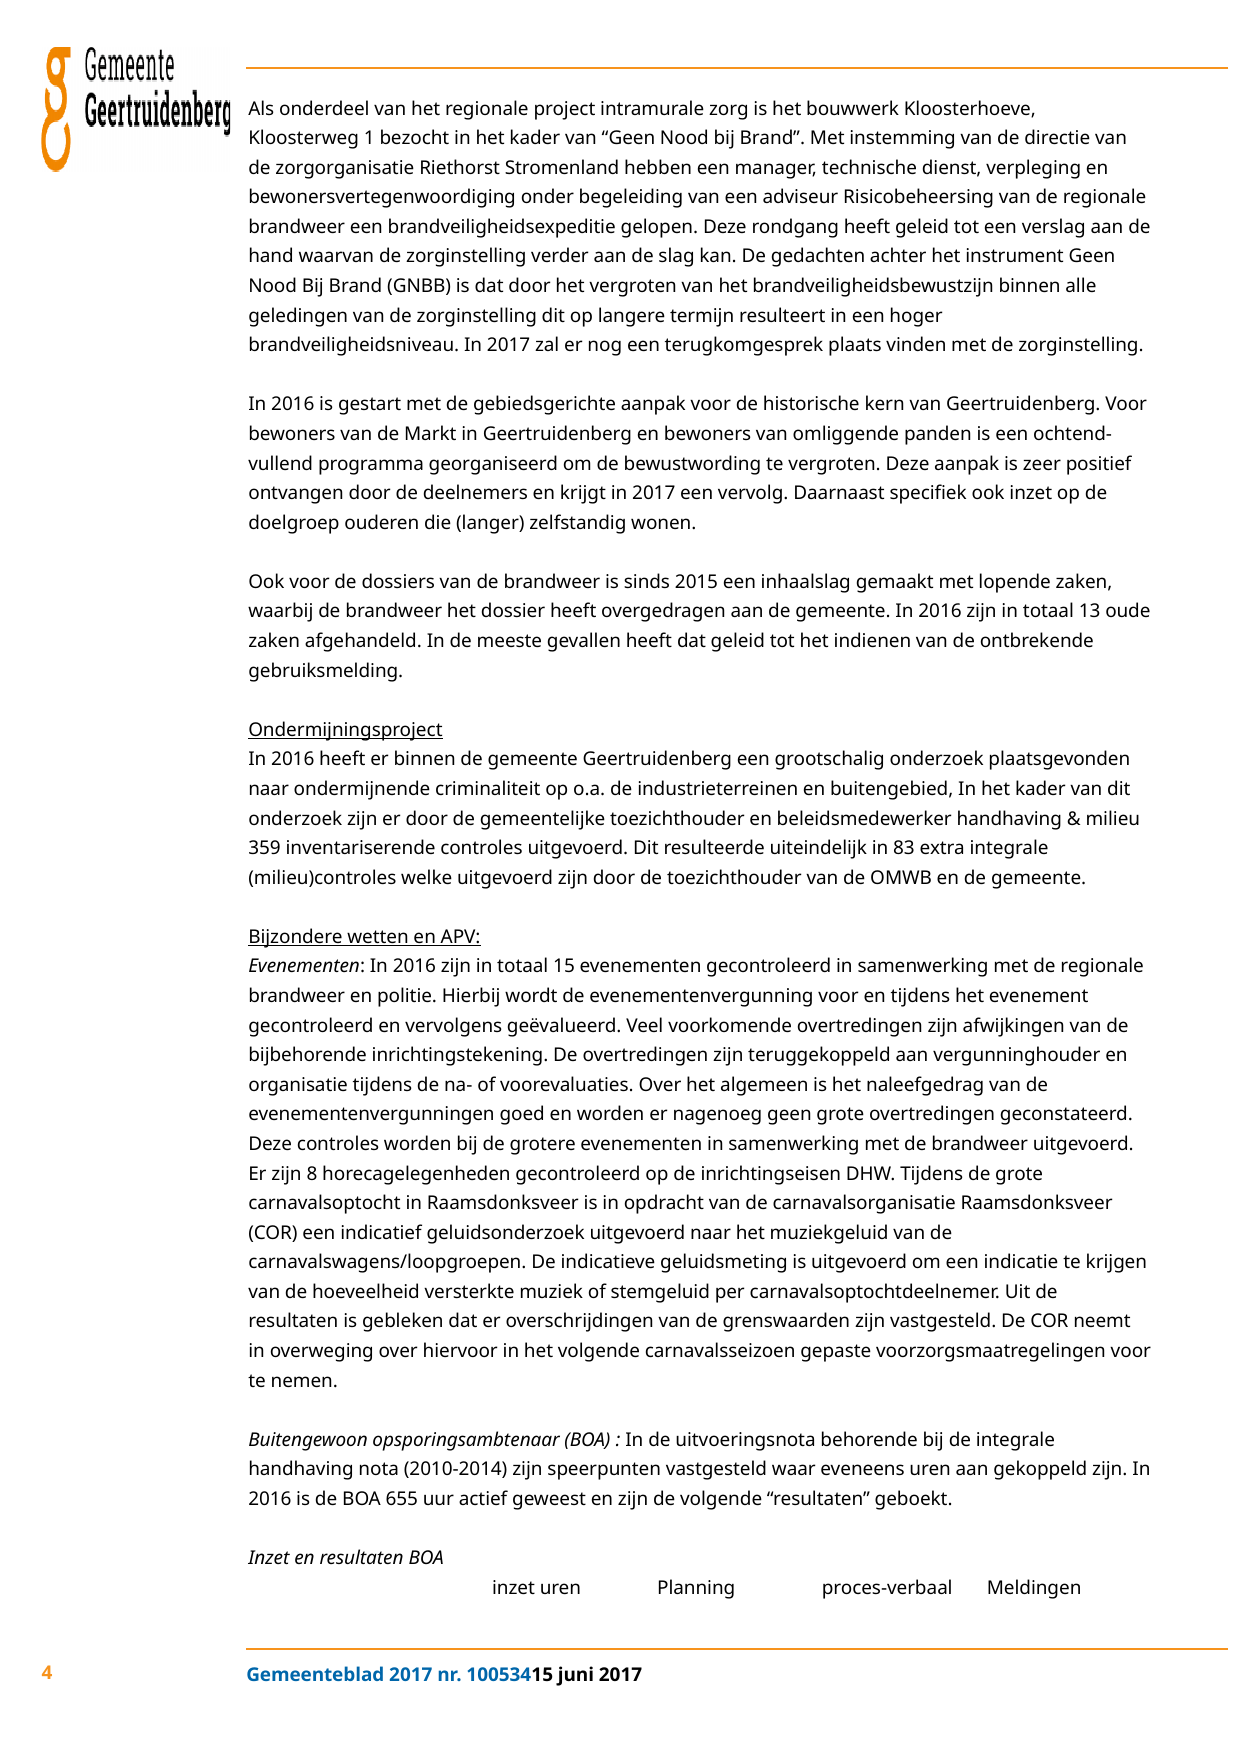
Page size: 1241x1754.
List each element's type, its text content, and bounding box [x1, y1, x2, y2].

table_header Meldingen [987, 1574, 1152, 1600]
text Buitengewoon opsporingsambtenaar (BOA) : In de uitvoeringsnota behorende bij de integrale handhaving nota (2010-2014) zijn speerpunten vastgesteld waar eveneens uren aan gekoppeld zijn. In 2016 is de BOA 655 uur actief geweest en zijn de volgende “resultaten” geboekt. [248, 1426, 1152, 1511]
text Evenementen: In 2016 zijn in totaal 15 evenementen gecontroleerd in samenwerking met de regionale brandweer en politie. Hierbij wordt de evenementenvergunning voor en tijdens het evenement gecontroleerd en vervolgens geëvalueerd. Veel voorkomende overtredingen zijn afwijkingen van de bijbehorende inrichtingstekening. De overtredingen zijn teruggekoppeld aan vergunninghouder en organisatie tijdens de na- of voorevaluaties. Over het algemeen is het naleefgedrag van de evenementenvergunningen goed en worden er nagenoeg geen grote overtredingen geconstateerd. Deze controles worden bij de grotere evenementen in samenwerking met de brandweer uitgevoerd. Er zijn 8 horecagelegenheden gecontroleerd op de inrichtingseisen DHW. Tijdens de grote carnavalsoptocht in Raamsdonksveer is in opdracht van de carnavalsorganisatie Raamsdonksveer (COR) een indicatief geluidsonderzoek uitgevoerd naar het muziekgeluid van de carnavalswagens/loopgroepen. De indicatieve geluidsmeting is uitgevoerd om een indicatie te krijgen van de hoeveelheid versterkte muziek of stemgeluid per carnavalsoptochtdeelnemer. Uit de resultaten is gebleken dat er overschrijdingen van de grenswaarden zijn vastgesteld. De COR neemt in overweging over hiervoor in het volgende carnavalsseizoen gepaste voorzorgsmaatregelingen voor te nemen. [248, 953, 1152, 1393]
text In 2016 heeft er binnen de gemeente Geertruidenberg een grootschalig onderzoek plaatsgevonden naar ondermijnende criminaliteit op o.a. de industrieterreinen en buitengebied, In het kader van dit onderzoek zijn er door de gemeentelijke toezichthouder en beleidsmedewerker handhaving & milieu 359 inventariserende controles uitgevoerd. Dit resulteerde uiteindelijk in 83 extra integrale (milieu)controles welke uitgevoerd zijn door de toezichthouder van de OMWB en de gemeente. [248, 746, 1152, 890]
table_header [248, 1574, 492, 1600]
text Bijzondere wetten en APV: [248, 923, 1152, 949]
picture [41, 47, 231, 172]
table_header proces-verbaal [822, 1574, 987, 1600]
text In 2016 is gestart met de gebiedsgerichte aanpak voor de historische kern van Geertruidenberg. Voor bewoners van de Markt in Geertruidenberg en bewoners van omliggende panden is een ochtend-vullend programma georganiseerd om de bewustwording te vergroten. Deze aanpak is zeer positief ontvangen door de deelnemers en krijgt in 2017 een vervolg. Daarnaast specifiek ook inzet op de doelgroep ouderen die (langer) zelfstandig wonen. [248, 391, 1152, 535]
text Ook voor de dossiers van de brandweer is sinds 2015 een inhaalslag gemaakt met lopende zaken, waarbij de brandweer het dossier heeft overgedragen aan de gemeente. In 2016 zijn in totaal 13 oude zaken afgehandeld. In de meeste gevallen heeft dat geleid tot het indienen van de ontbrekende gebruiksmelding. [248, 568, 1152, 683]
text Inzet en resultaten BOA [248, 1544, 1152, 1570]
text Als onderdeel van het regionale project intramurale zorg is het bouwwerk Kloosterhoeve, Kloosterweg 1 bezocht in het kader van “Geen Nood bij Brand”. Met instemming van de directie van de zorgorganisatie Riethorst Stromenland hebben een manager, technische dienst, verpleging en bewonersvertegenwoordiging onder begeleiding van een adviseur Risicobeheersing van de regionale brandweer een brandveiligheidsexpeditie gelopen. Deze rondgang heeft geleid tot een verslag aan de hand waarvan de zorginstelling verder aan de slag kan. De gedachten achter het instrument Geen Nood Bij Brand (GNBB) is dat door het vergroten van het brandveiligheidsbewustzijn binnen alle geledingen van de zorginstelling dit op langere termijn resulteert in een hoger brandveiligheidsniveau. In 2017 zal er nog een terugkomgesprek plaats vinden met de zorginstelling. [248, 95, 1152, 357]
table_header inzet uren [492, 1574, 657, 1600]
table_header Planning [657, 1574, 822, 1600]
text Ondermijningsproject [248, 716, 1152, 742]
